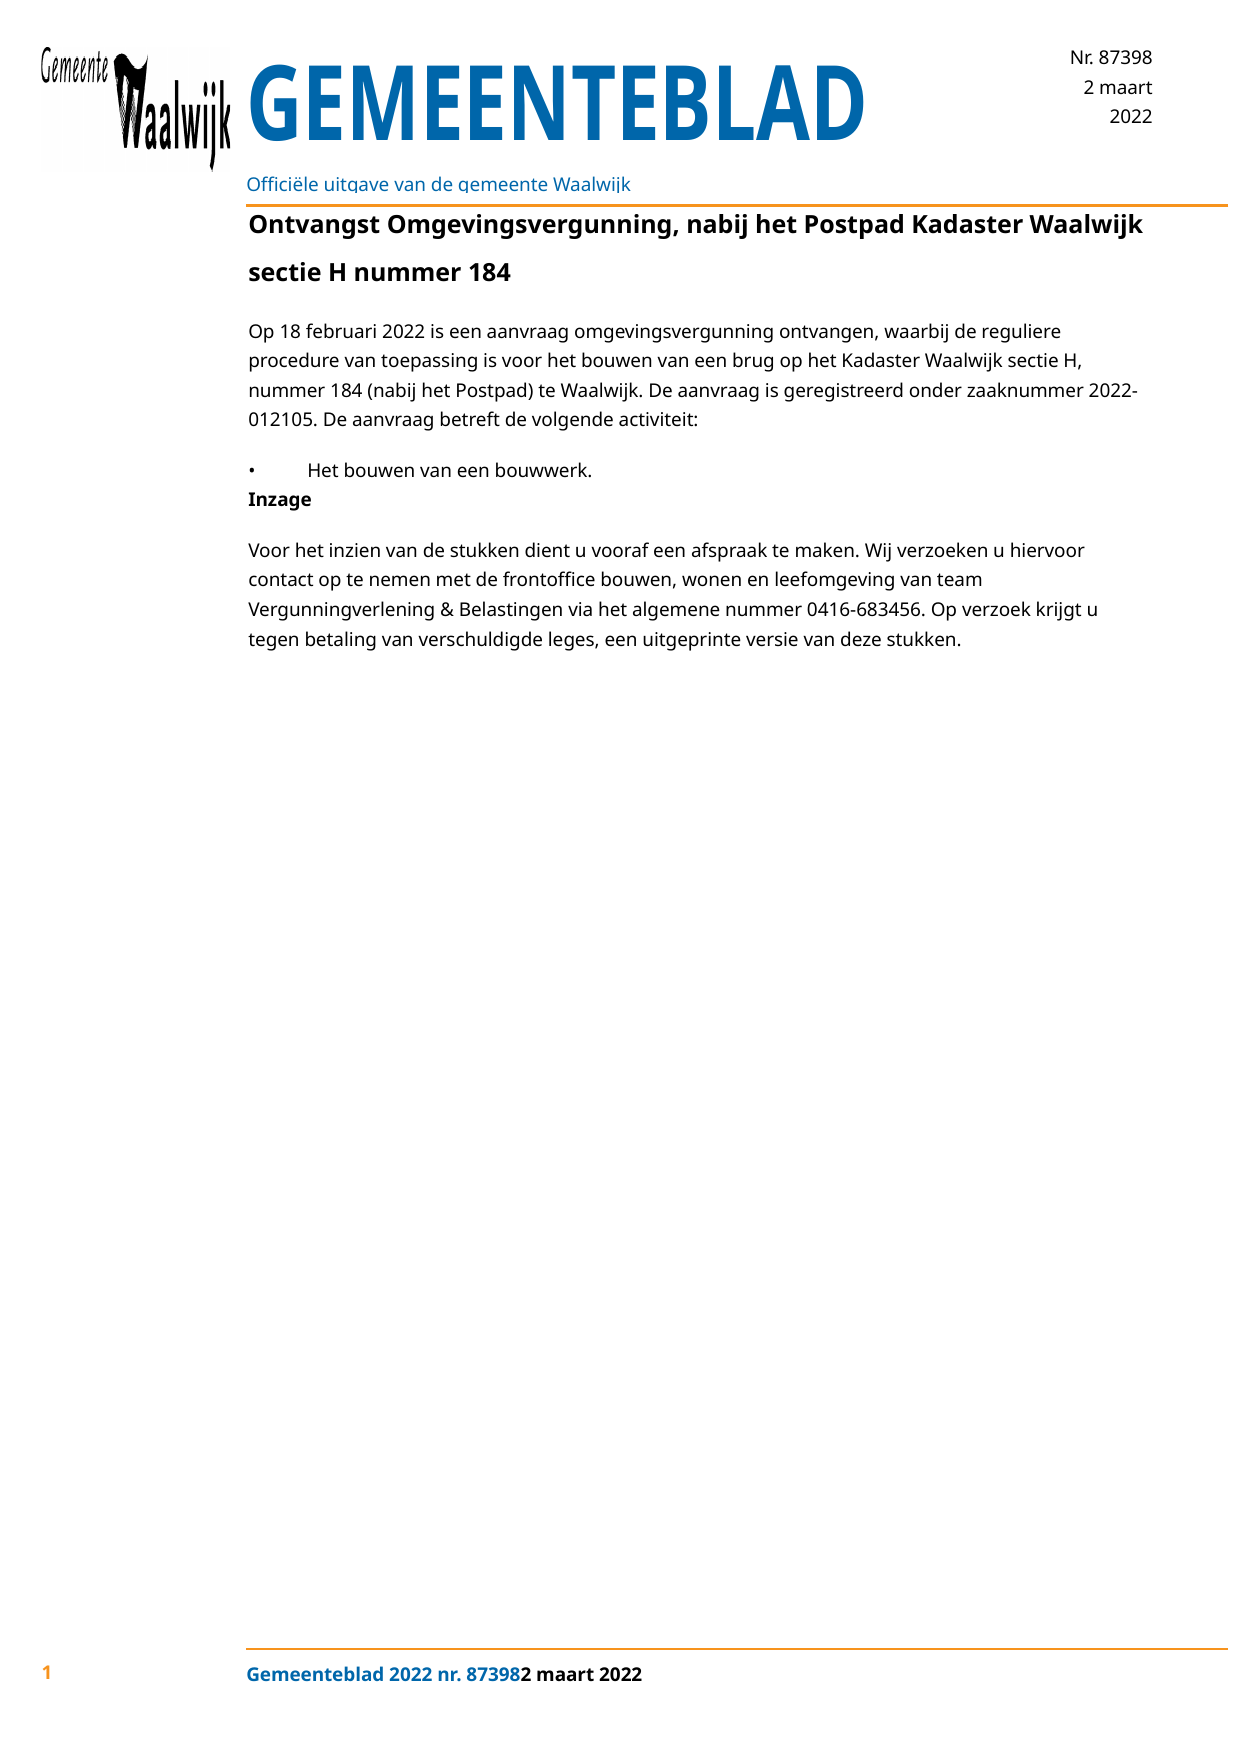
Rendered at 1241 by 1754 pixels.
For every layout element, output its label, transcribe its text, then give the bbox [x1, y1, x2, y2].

list Het bouwen van een bouwwerk. [248, 457, 1152, 483]
picture [41, 47, 231, 172]
text Op 18 februari 2022 is een aanvraag omgevingsvergunning ontvangen, waarbij de reguliere procedure van toepassing is voor het bouwen van een brug op het Kadaster Waalwijk sectie H, nummer 184 (nabij het Postpad) te Waalwijk. De aanvraag is geregistreerd onder zaaknummer 2022-012105. De aanvraag betreft de volgende activiteit: [248, 318, 1152, 432]
text Ontvangst Omgevingsvergunning, nabij het Postpad Kadaster Waalwijk sectie H nummer 184 [248, 207, 1152, 288]
text Voor het inzien van de stukken dient u vooraf een afspraak te maken. Wij verzoeken u hiervoor contact op te nemen met de frontoffice bouwen, wonen en leefomgeving van team Vergunningverlening & Belastingen via het algemene nummer 0416-683456. Op verzoek krijgt u tegen betaling van verschuldigde leges, een uitgeprinte versie van deze stukken. [248, 537, 1152, 652]
text Inzage [248, 487, 1152, 512]
